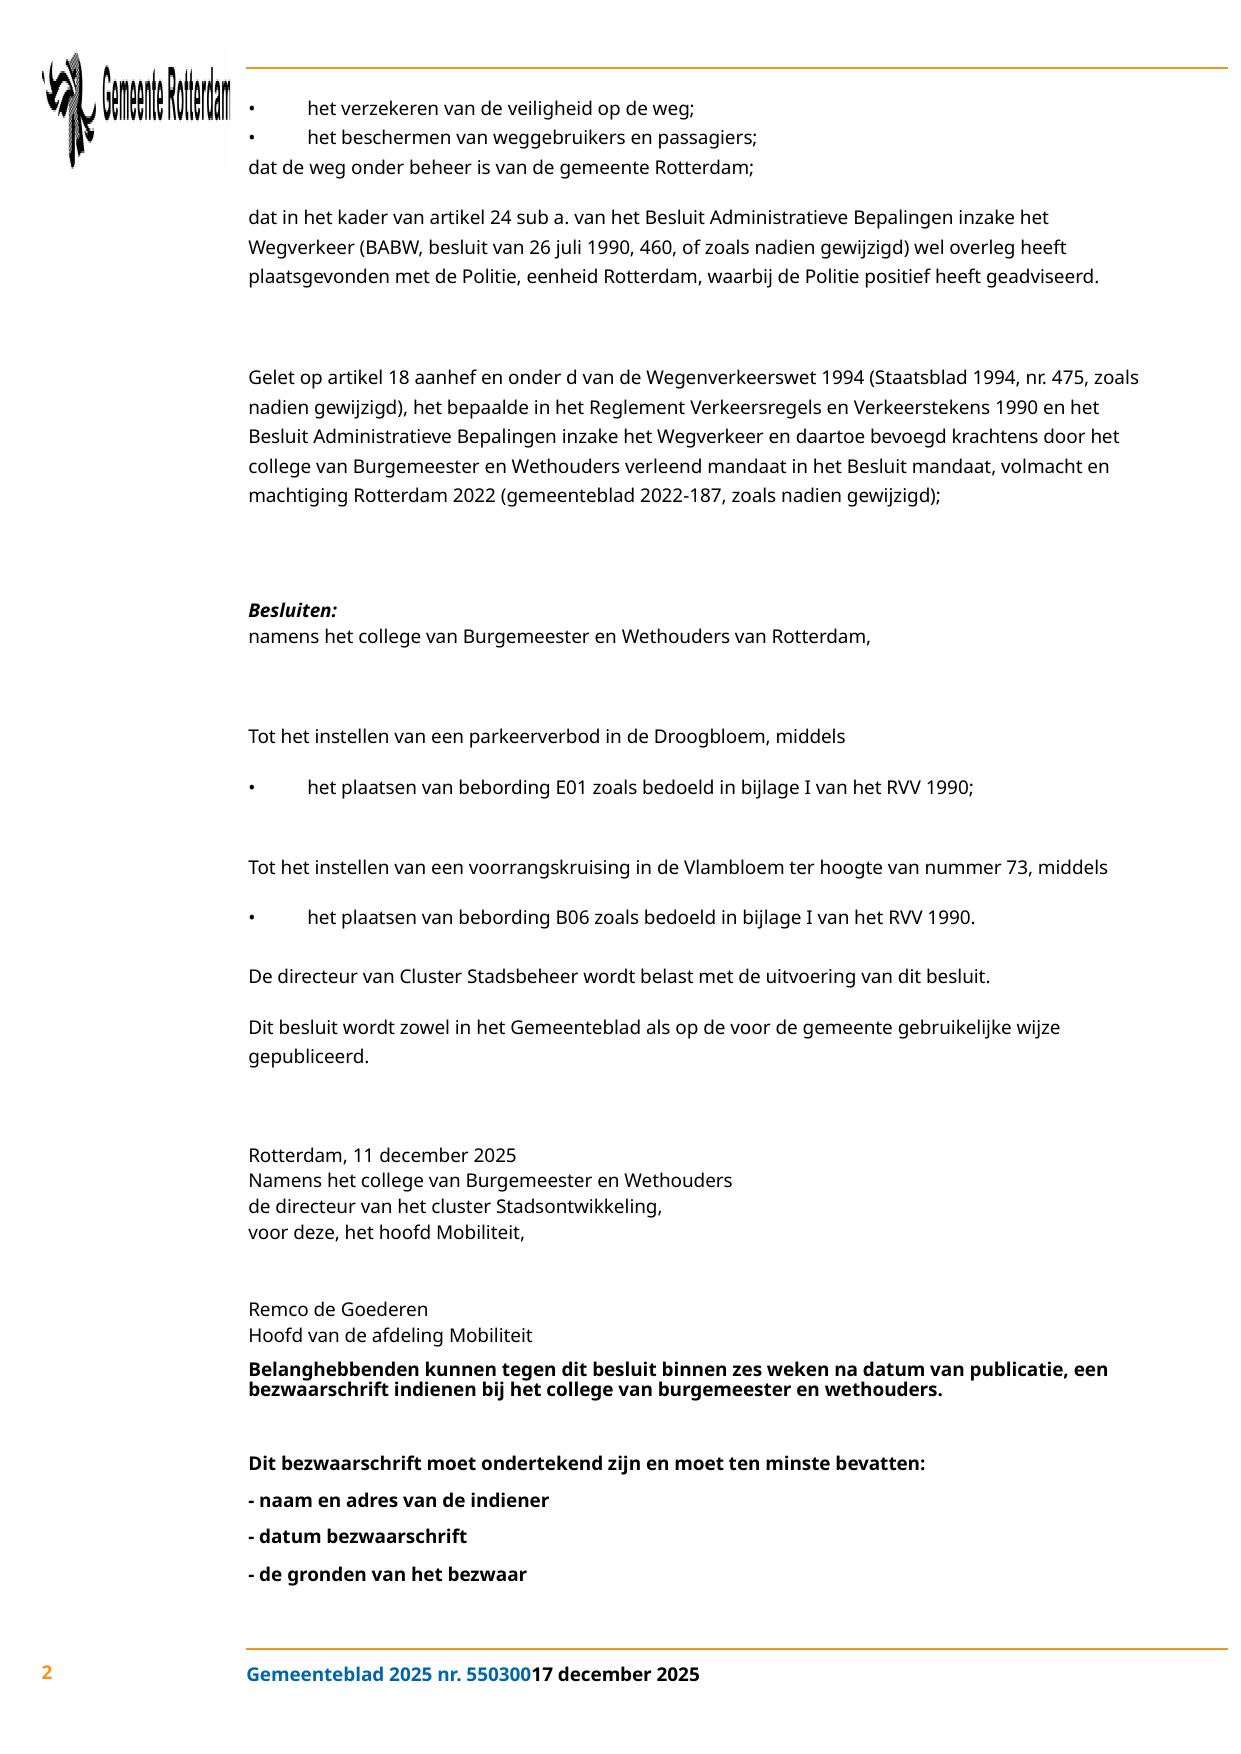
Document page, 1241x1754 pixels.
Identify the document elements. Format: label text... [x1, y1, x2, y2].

picture [41, 47, 231, 172]
text Gelet op artikel 18 aanhef en onder d van de Wegenverkeerswet 1994 (Staatsblad 1994, nr. 475, zoals nadien gewijzigd), het bepaalde in het Reglement Verkeersregels en Verkeerstekens 1990 en het Besluit Administratieve Bepalingen inzake het Wegverkeer en daartoe bevoegd krachtens door het college van Burgemeester en Wethouders verleend mandaat in het Besluit mandaat, volmacht en machtiging Rotterdam 2022 (gemeenteblad 2022-187, zoals nadien gewijzigd); [248, 364, 1152, 508]
text Hoofd van de afdeling Mobiliteit [248, 1322, 1152, 1348]
list het beschermen van weggebruikers en passagiers; [248, 124, 1152, 150]
text namens het college van Burgemeester en Wethouders van Rotterdam, [248, 623, 1152, 648]
text - datum bezwaarschrift [248, 1528, 1152, 1548]
text dat de weg onder beheer is van de gemeente Rotterdam; [248, 154, 1152, 180]
text Namens het college van Burgemeester en Wethouders [248, 1168, 1152, 1193]
list het verzekeren van de veiligheid op de weg; [248, 95, 1152, 121]
list het plaatsen van bebording B06 zoals bedoeld in bijlage I van het RVV 1990. [248, 904, 1152, 930]
text Besluiten: [248, 597, 1152, 623]
text voor deze, het hoofd Mobiliteit, [248, 1219, 1152, 1245]
text dat in het kader van artikel 24 sub a. van het Besluit Administratieve Bepalingen inzake het Wegverkeer (BABW, besluit van 26 juli 1990, 460, of zoals nadien gewijzigd) wel overleg heeft plaatsgevonden met de Politie, eenheid Rotterdam, waarbij de Politie positief heeft geadviseerd. [248, 204, 1152, 289]
list het plaatsen van bebording E01 zoals bedoeld in bijlage I van het RVV 1990; [248, 774, 1152, 800]
text de directeur van het cluster Stadsontwikkeling, [248, 1193, 1152, 1219]
text - naam en adres van de indiener [248, 1492, 1152, 1511]
text Tot het instellen van een voorrangskruising in de Vlambloem ter hoogte van nummer 73, middels [248, 854, 1152, 880]
text Tot het instellen van een parkeerverbod in de Droogbloem, middels [248, 724, 1152, 749]
text Dit besluit wordt zowel in het Gemeenteblad als op de voor de gemeente gebruikelijke wijze gepubliceerd. [248, 1014, 1152, 1069]
text Remco de Goederen [248, 1296, 1152, 1322]
text De directeur van Cluster Stadsbeheer wordt belast met de uitvoering van dit besluit. [248, 964, 1152, 989]
text Rotterdam, 11 december 2025 [248, 1142, 1152, 1168]
text Dit bezwaarschrift moet ondertekend zijn en moet ten minste bevatten: [248, 1454, 1152, 1474]
text Belanghebbenden kunnen tegen dit besluit binnen zes weken na datum van publicatie, een bezwaarschrift indienen bij het college van burgemeester en wethouders. [248, 1361, 1152, 1400]
text - de gronden van het bezwaar [248, 1566, 1152, 1585]
